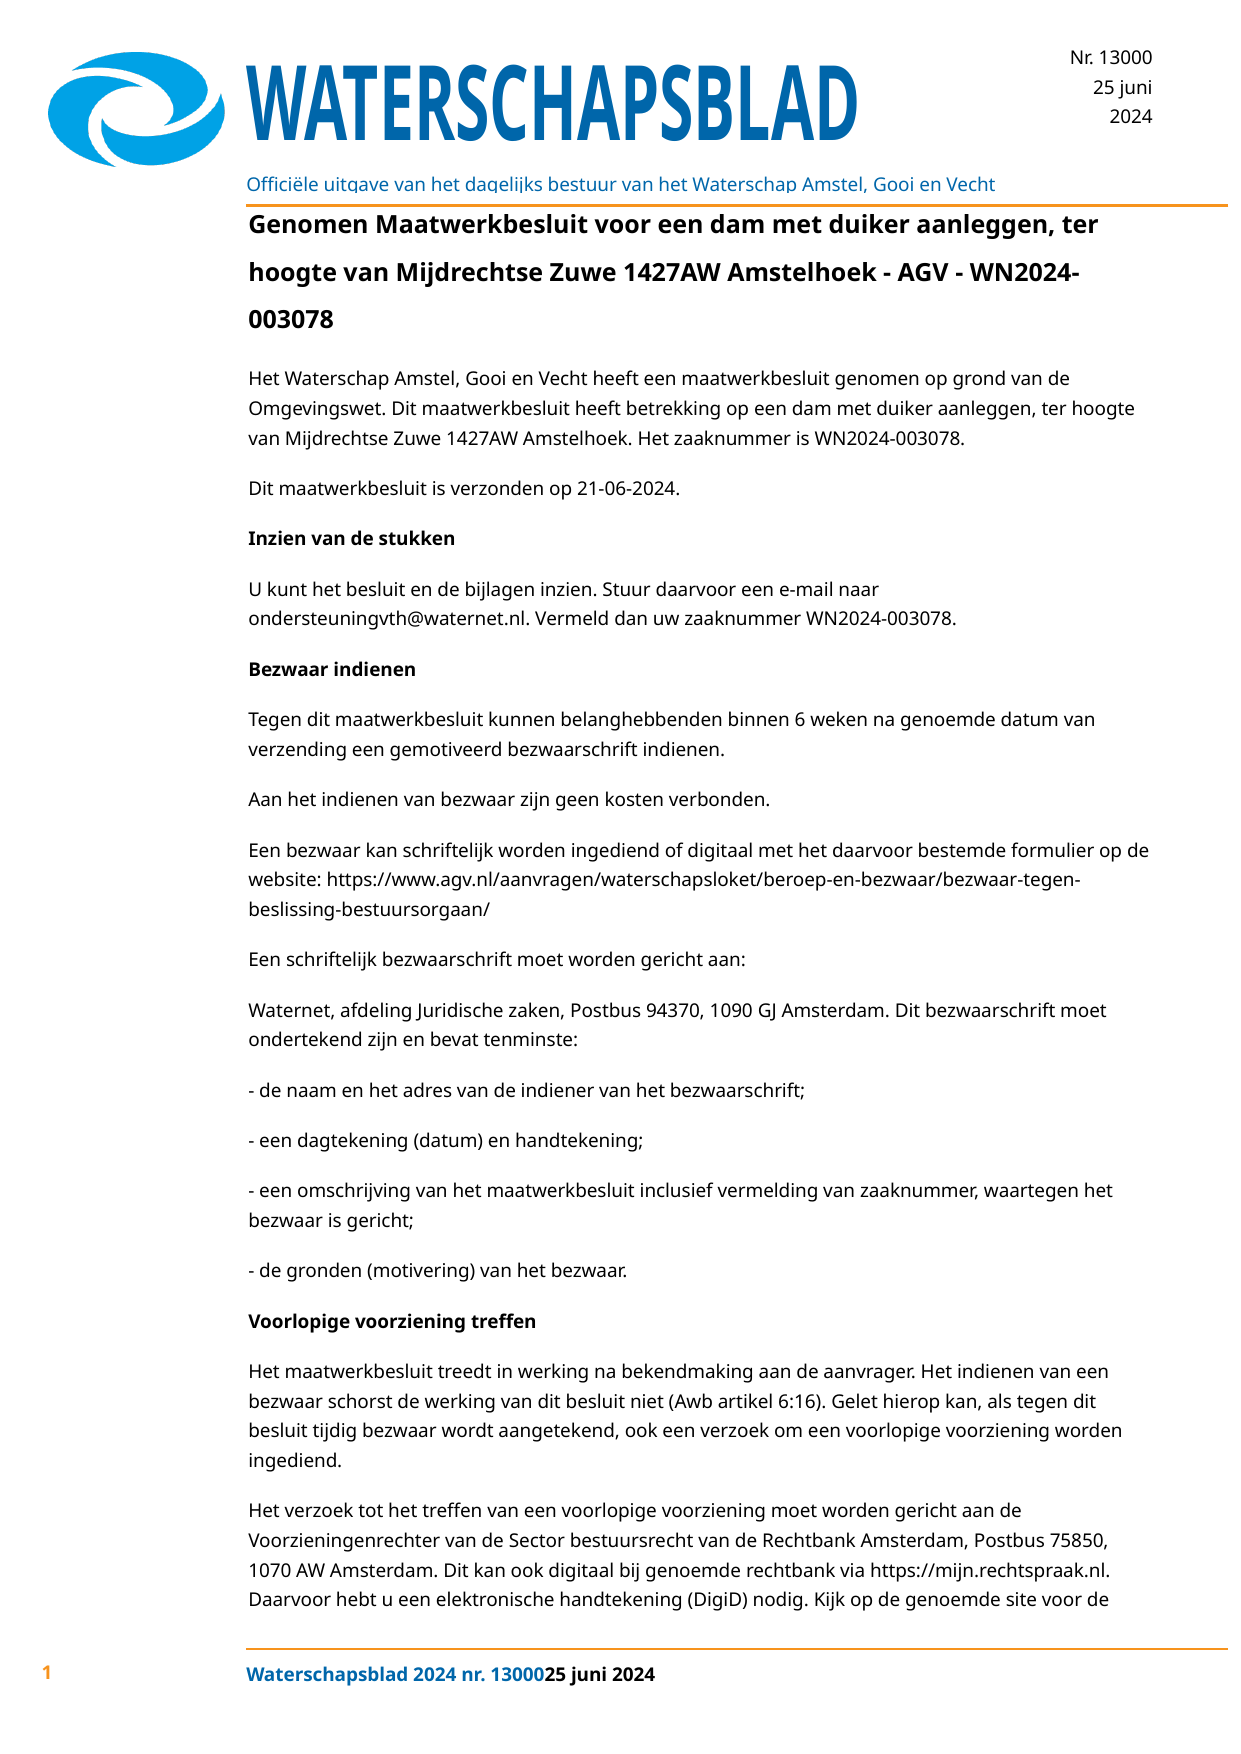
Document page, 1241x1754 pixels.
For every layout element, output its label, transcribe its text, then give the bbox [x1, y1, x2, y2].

text Aan het indienen van bezwaar zijn geen kosten verbonden. [248, 786, 1152, 812]
text Het Waterschap Amstel, Gooi en Vecht heeft een maatwerkbesluit genomen op grond van de Omgevingswet. Dit maatwerkbesluit heeft betrekking op een dam met duiker aanleggen, ter hoogte van Mijdrechtse Zuwe 1427AW Amstelhoek. Het zaaknummer is WN2024-003078. [248, 366, 1152, 450]
text - een omschrijving van het maatwerkbesluit inclusief vermelding van zaaknummer, waartegen het bezwaar is gericht; [248, 1178, 1152, 1233]
text Waternet, afdeling Juridische zaken, Postbus 94370, 1090 GJ Amsterdam. Dit bezwaarschrift moet ondertekend zijn en bevat tenminste: [248, 997, 1152, 1052]
text Dit maatwerkbesluit is verzonden op 21-06-2024. [248, 475, 1152, 501]
text U kunt het besluit en de bijlagen inzien. Stuur daarvoor een e-mail naar ondersteuningvth@waternet.nl. Vermeld dan uw zaaknummer WN2024-003078. [248, 576, 1152, 631]
text - een dagtekening (datum) en handtekening; [248, 1127, 1152, 1153]
text Het verzoek tot het treffen van een voorlopige voorziening moet worden gericht aan de Voorzieningenrechter van de Sector bestuursrecht van de Rechtbank Amsterdam, Postbus 75850, 1070 AW Amsterdam. Dit kan ook digitaal bij genoemde rechtbank via https://mijn.rechtspraak.nl. Daarvoor hebt u een elektronische handtekening (DigiD) nodig. Kijk op de genoemde site voor de [248, 1498, 1152, 1612]
text Voorlopige voorziening treffen [248, 1308, 1152, 1334]
text Inzien van de stukken [248, 526, 1152, 551]
text Genomen Maatwerkbesluit voor een dam met duiker aanleggen, ter hoogte van Mijdrechtse Zuwe 1427AW Amstelhoek - AGV - WN2024-003078 [248, 207, 1152, 336]
text Een bezwaar kan schriftelijk worden ingediend of digitaal met het daarvoor bestemde formulier op de website: https://www.agv.nl/aanvragen/waterschapsloket/beroep-en-bezwaar/bezwaar-tegen-beslissing-bestuursorgaan/ [248, 837, 1152, 922]
text Bezwaar indienen [248, 656, 1152, 682]
text Tegen dit maatwerkbesluit kunnen belanghebbenden binnen 6 weken na genoemde datum van verzending een gemotiveerd bezwaarschrift indienen. [248, 706, 1152, 762]
text Een schriftelijk bezwaarschrift moet worden gericht aan: [248, 946, 1152, 972]
text - de gronden (motivering) van het bezwaar. [248, 1258, 1152, 1283]
picture [41, 47, 231, 172]
text Het maatwerkbesluit treedt in werking na bekendmaking aan de aanvrager. Het indienen van een bezwaar schorst de werking van dit besluit niet (Awb artikel 6:16). Gelet hierop kan, als tegen dit besluit tijdig bezwaar wordt aangetekend, ook een verzoek om een voorlopige voorziening worden ingediend. [248, 1358, 1152, 1473]
text - de naam en het adres van de indiener van het bezwaarschrift; [248, 1077, 1152, 1102]
